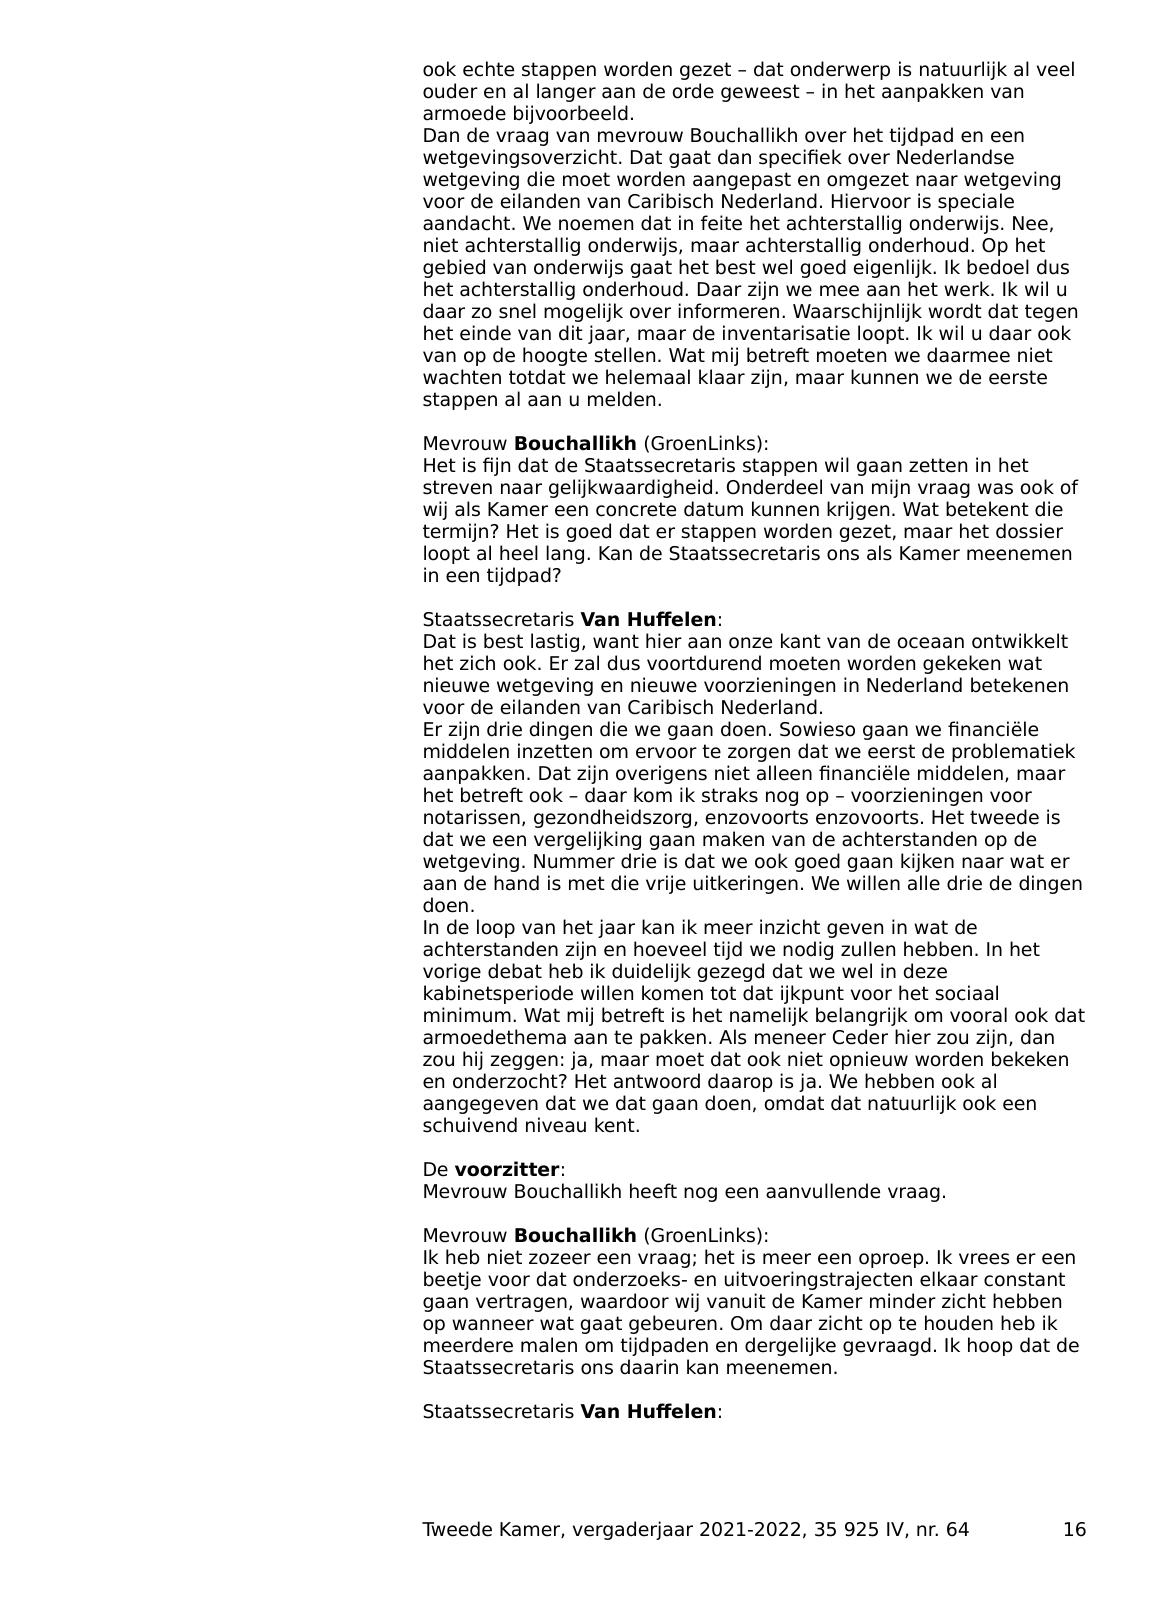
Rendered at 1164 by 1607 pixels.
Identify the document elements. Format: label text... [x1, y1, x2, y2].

text Mevrouw Bouchallikh (GroenLinks): [422, 433, 1087, 455]
text Staatssecretaris Van Huffelen: [422, 609, 1087, 631]
text Dan de vraag van mevrouw Bouchallikh over het tijdpad en een wetgevingsoverzicht. Dat gaat dan specifiek over Nederlandse wetgeving die moet worden aangepast en omgezet naar wetgeving voor de eilanden van Caribisch Nederland. Hiervoor is speciale aandacht. We noemen dat in feite het achterstallig onderwijs. Nee, niet achterstallig onderwijs, maar achterstallig onderhoud. Op het gebied van onderwijs gaat het best wel goed eigenlijk. Ik bedoel dus het achterstallig onderhoud. Daar zijn we mee aan het werk. Ik wil u daar zo snel mogelijk over informeren. Waarschijnlijk wordt dat tegen het einde van dit jaar, maar de inventarisatie loopt. Ik wil u daar ook van op de hoogte stellen. Wat mij betreft moeten we daarmee niet wachten totdat we helemaal klaar zijn, maar kunnen we de eerste stappen al aan u melden. [422, 125, 1087, 411]
text In de loop van het jaar kan ik meer inzicht geven in wat de achterstanden zijn en hoeveel tijd we nodig zullen hebben. In het vorige debat heb ik duidelijk gezegd dat we wel in deze kabinetsperiode willen komen tot dat ijkpunt voor het sociaal minimum. Wat mij betreft is het namelijk belangrijk om vooral ook dat armoedethema aan te pakken. Als meneer Ceder hier zou zijn, dan zou hij zeggen: ja, maar moet dat ook niet opnieuw worden bekeken en onderzocht? Het antwoord daarop is ja. We hebben ook al aangegeven dat we dat gaan doen, omdat dat natuurlijk ook een schuivend niveau kent. [422, 917, 1087, 1136]
text Dat is best lastig, want hier aan onze kant van de oceaan ontwikkelt het zich ook. Er zal dus voortdurend moeten worden gekeken wat nieuwe wetgeving en nieuwe voorzieningen in Nederland betekenen voor de eilanden van Caribisch Nederland. [422, 631, 1087, 719]
text De voorzitter: [422, 1159, 1087, 1181]
text Ik heb niet zozeer een vraag; het is meer een oproep. Ik vrees er een beetje voor dat onderzoeks- en uitvoeringstrajecten elkaar constant gaan vertragen, waardoor wij vanuit de Kamer minder zicht hebben op wanneer wat gaat gebeuren. Om daar zicht op te houden heb ik meerdere malen om tijdpaden en dergelijke gevraagd. Ik hoop dat de Staatssecretaris ons daarin kan meenemen. [422, 1247, 1087, 1379]
text Staatssecretaris Van Huffelen: [422, 1401, 1087, 1423]
text Het is fijn dat de Staatssecretaris stappen wil gaan zetten in het streven naar gelijkwaardigheid. Onderdeel van mijn vraag was ook of wij als Kamer een concrete datum kunnen krijgen. Wat betekent die termijn? Het is goed dat er stappen worden gezet, maar het dossier loopt al heel lang. Kan de Staatssecretaris ons als Kamer meenemen in een tijdpad? [422, 455, 1087, 587]
text Er zijn drie dingen die we gaan doen. Sowieso gaan we financiële middelen inzetten om ervoor te zorgen dat we eerst de problematiek aanpakken. Dat zijn overigens niet alleen financiële middelen, maar het betreft ook – daar kom ik straks nog op – voorzieningen voor notarissen, gezondheidszorg, enzovoorts enzovoorts. Het tweede is dat we een vergelijking gaan maken van de achterstanden op de wetgeving. Nummer drie is dat we ook goed gaan kijken naar wat er aan de hand is met die vrije uitkeringen. We willen alle drie de dingen doen. [422, 719, 1087, 917]
text Mevrouw Bouchallikh (GroenLinks): [422, 1225, 1087, 1247]
text Mevrouw Bouchallikh heeft nog een aanvullende vraag. [422, 1181, 1087, 1203]
text ook echte stappen worden gezet – dat onderwerp is natuurlijk al veel ouder en al langer aan de orde geweest – in het aanpakken van armoede bijvoorbeeld. [422, 59, 1087, 125]
